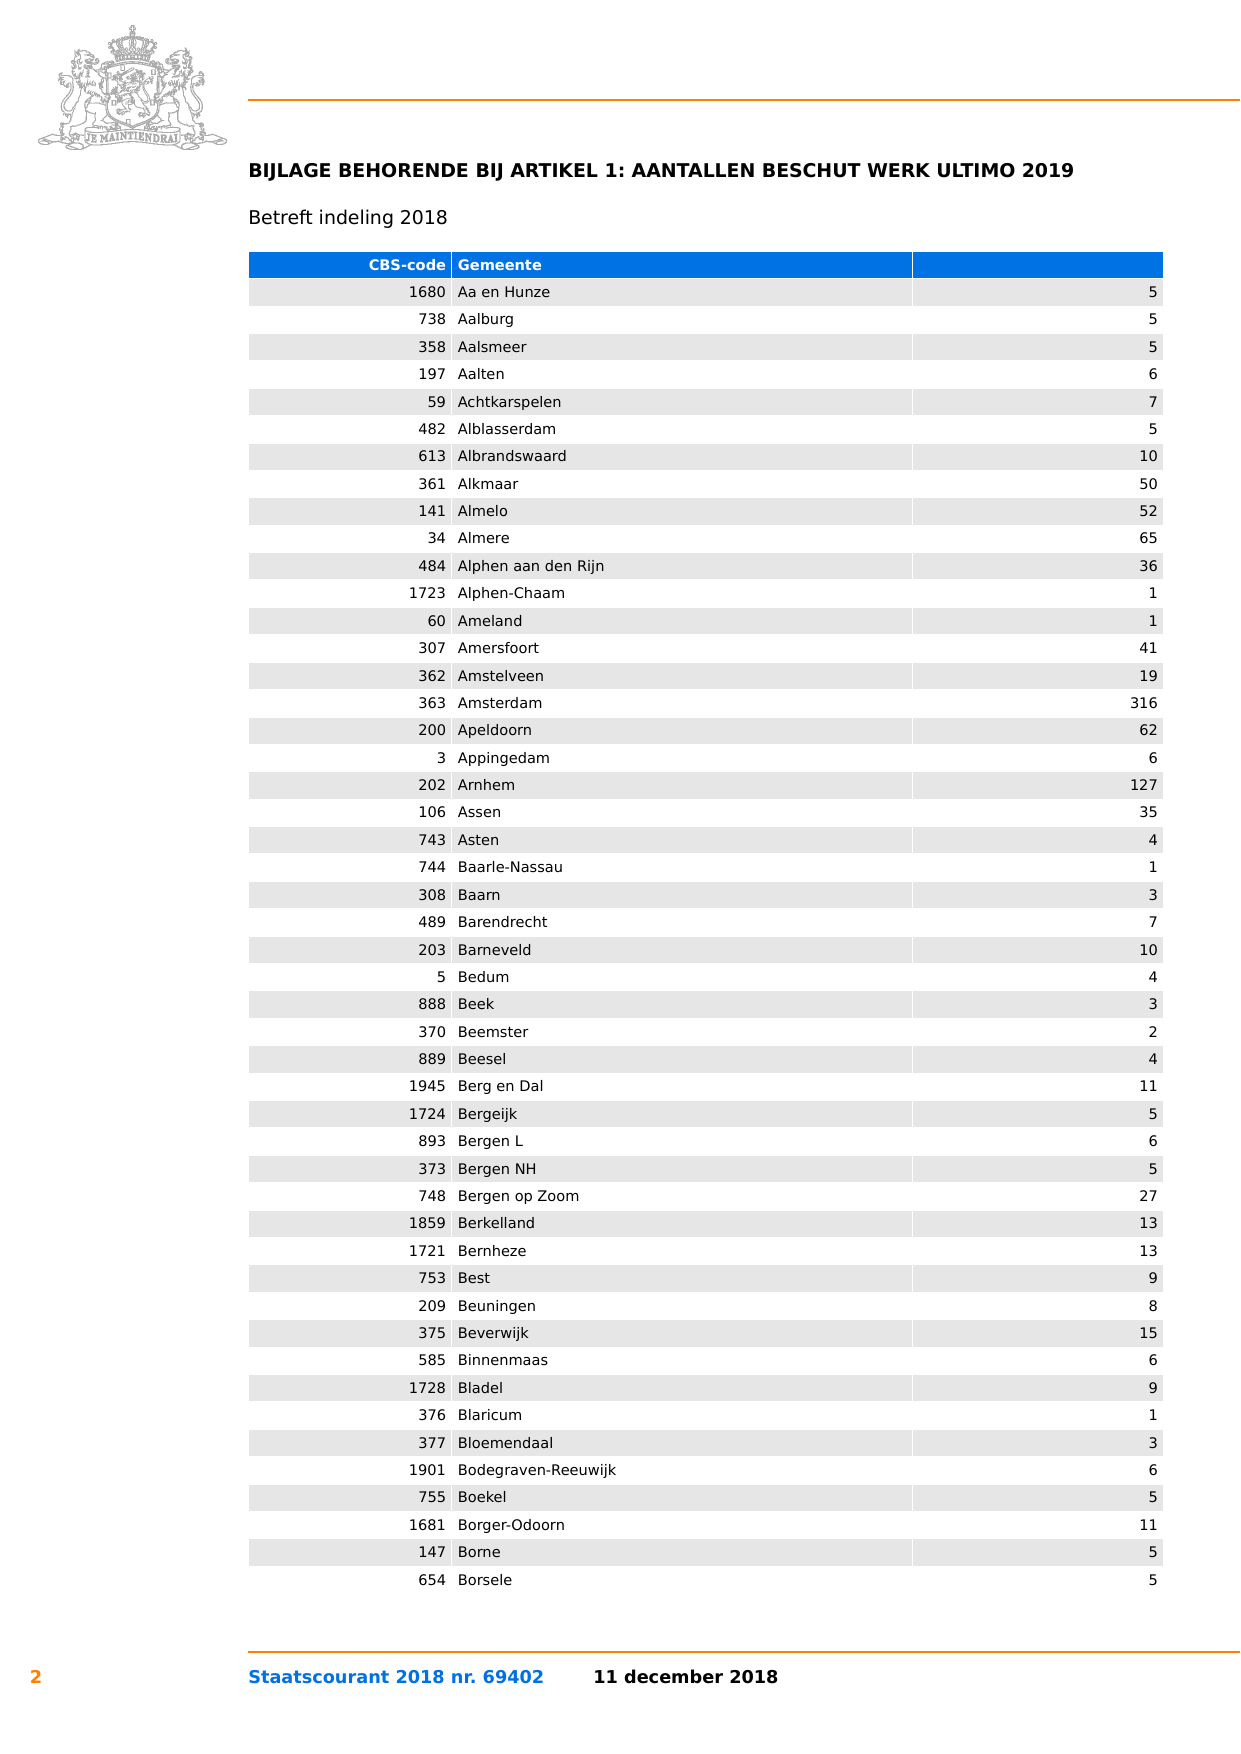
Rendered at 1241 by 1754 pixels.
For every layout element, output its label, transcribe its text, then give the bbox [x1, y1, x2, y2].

table_cell Best [452, 1265, 912, 1292]
table_cell 50 [913, 471, 1163, 497]
table_cell Beuningen [452, 1293, 912, 1319]
table_cell 11 [913, 1512, 1163, 1538]
table_cell 1721 [249, 1238, 451, 1264]
table_cell Alphen-Chaam [452, 581, 912, 607]
table_cell 15 [913, 1320, 1163, 1347]
table_cell Beesel [452, 1046, 912, 1073]
table_cell Beek [452, 991, 912, 1018]
table_cell Apeldoorn [452, 718, 912, 744]
table_cell 3 [913, 882, 1163, 908]
table_cell 202 [249, 772, 451, 799]
table_cell Borger-Odoorn [452, 1512, 912, 1538]
table_cell Asten [452, 827, 912, 853]
table_cell Bladel [452, 1375, 912, 1401]
table_cell 10 [913, 444, 1163, 470]
table_cell 654 [249, 1567, 451, 1593]
table_cell Baarn [452, 882, 912, 908]
table_cell 5 [913, 1567, 1163, 1593]
table_cell 585 [249, 1348, 451, 1374]
table_cell 4 [913, 827, 1163, 853]
table_cell 482 [249, 416, 451, 442]
table_cell 200 [249, 718, 451, 744]
table_cell Berg en Dal [452, 1074, 912, 1100]
table_cell Baarle-Nassau [452, 855, 912, 881]
table_cell 755 [249, 1485, 451, 1511]
table_cell Bernheze [452, 1238, 912, 1264]
table_cell 5 [249, 964, 451, 990]
table_cell 147 [249, 1539, 451, 1566]
table_cell 9 [913, 1375, 1163, 1401]
table_cell 11 [913, 1074, 1163, 1100]
table_cell 6 [913, 745, 1163, 771]
table_cell 1859 [249, 1211, 451, 1237]
table_cell 489 [249, 909, 451, 936]
table_cell 27 [913, 1183, 1163, 1209]
table_cell Boekel [452, 1485, 912, 1511]
table_cell 59 [249, 389, 451, 415]
table_cell 127 [913, 772, 1163, 799]
table_cell 373 [249, 1156, 451, 1182]
table_cell Beverwijk [452, 1320, 912, 1347]
table_cell Aa en Hunze [452, 279, 912, 306]
table_cell Albrandswaard [452, 444, 912, 470]
table_cell 1728 [249, 1375, 451, 1401]
table_cell 744 [249, 855, 451, 881]
table_cell Bergeijk [452, 1101, 912, 1127]
text Betreft indeling 2018 [248, 207, 1163, 229]
table_cell 376 [249, 1403, 451, 1429]
table_cell Barendrecht [452, 909, 912, 936]
table_cell Bergen L [452, 1129, 912, 1155]
table_cell 9 [913, 1265, 1163, 1292]
table_cell 5 [913, 416, 1163, 442]
table_cell 5 [913, 1485, 1163, 1511]
table_cell Amersfoort [452, 635, 912, 662]
table_cell Beemster [452, 1019, 912, 1045]
table_cell 613 [249, 444, 451, 470]
table_cell 2 [913, 1019, 1163, 1045]
table_cell 65 [913, 526, 1163, 552]
table_cell Amstelveen [452, 663, 912, 689]
table_cell Bergen op Zoom [452, 1183, 912, 1209]
table_cell 13 [913, 1238, 1163, 1264]
table_cell 3 [249, 745, 451, 771]
table_cell 1 [913, 1403, 1163, 1429]
table_header [913, 252, 1163, 278]
table_cell Borsele [452, 1567, 912, 1593]
table_cell Borne [452, 1539, 912, 1566]
table_cell Achtkarspelen [452, 389, 912, 415]
table_cell Aalten [452, 361, 912, 388]
table_cell Almere [452, 526, 912, 552]
table_cell 307 [249, 635, 451, 662]
table_cell 41 [913, 635, 1163, 662]
table_cell Binnenmaas [452, 1348, 912, 1374]
table_header CBS-code [249, 252, 451, 278]
table_cell 1681 [249, 1512, 451, 1538]
table_cell 36 [913, 553, 1163, 579]
table_cell 6 [913, 1129, 1163, 1155]
table_cell 6 [913, 1348, 1163, 1374]
table_cell 52 [913, 498, 1163, 525]
table_cell 748 [249, 1183, 451, 1209]
table_cell 743 [249, 827, 451, 853]
table_cell 5 [913, 279, 1163, 306]
table_cell 1945 [249, 1074, 451, 1100]
table_cell 375 [249, 1320, 451, 1347]
table_cell 60 [249, 608, 451, 634]
table_cell 738 [249, 307, 451, 333]
table_cell Assen [452, 800, 912, 826]
table_cell Bloemendaal [452, 1430, 912, 1456]
table_cell Berkelland [452, 1211, 912, 1237]
table_cell 1723 [249, 581, 451, 607]
table_cell 3 [913, 991, 1163, 1018]
table_cell 34 [249, 526, 451, 552]
table_cell Aalburg [452, 307, 912, 333]
table_cell 5 [913, 307, 1163, 333]
table_cell 1724 [249, 1101, 451, 1127]
subtitle BIJLAGE BEHORENDE BIJ ARTIKEL 1: AANTALLEN BESCHUT WERK ULTIMO 2019 [248, 160, 1163, 182]
table_cell Bodegraven-Reeuwijk [452, 1457, 912, 1483]
table_cell Ameland [452, 608, 912, 634]
table_cell 377 [249, 1430, 451, 1456]
table_cell 5 [913, 1101, 1163, 1127]
table_cell 893 [249, 1129, 451, 1155]
table_cell 753 [249, 1265, 451, 1292]
table_cell 1 [913, 855, 1163, 881]
table_cell Appingedam [452, 745, 912, 771]
table_cell 35 [913, 800, 1163, 826]
table_header Gemeente [452, 252, 912, 278]
table_cell Bedum [452, 964, 912, 990]
table_cell 363 [249, 690, 451, 716]
table_cell 362 [249, 663, 451, 689]
table_cell 5 [913, 1156, 1163, 1182]
table_cell 6 [913, 1457, 1163, 1483]
table_cell 4 [913, 1046, 1163, 1073]
table_cell 209 [249, 1293, 451, 1319]
table_cell 1 [913, 608, 1163, 634]
table_cell 358 [249, 334, 451, 360]
table_cell 308 [249, 882, 451, 908]
table_cell 370 [249, 1019, 451, 1045]
table_cell 889 [249, 1046, 451, 1073]
table_cell 4 [913, 964, 1163, 990]
table_cell 62 [913, 718, 1163, 744]
table_cell Bergen NH [452, 1156, 912, 1182]
table_cell 19 [913, 663, 1163, 689]
table_cell 5 [913, 1539, 1163, 1566]
table_cell Aalsmeer [452, 334, 912, 360]
table_cell 6 [913, 361, 1163, 388]
table_cell Alblasserdam [452, 416, 912, 442]
table_cell 13 [913, 1211, 1163, 1237]
table_cell Barneveld [452, 937, 912, 963]
table_cell 10 [913, 937, 1163, 963]
picture [38, 25, 227, 150]
table_cell Arnhem [452, 772, 912, 799]
table_cell 1901 [249, 1457, 451, 1483]
table_cell 1680 [249, 279, 451, 306]
table_cell Alkmaar [452, 471, 912, 497]
table_cell 3 [913, 1430, 1163, 1456]
table_cell 1 [913, 581, 1163, 607]
table_cell 203 [249, 937, 451, 963]
table_cell 316 [913, 690, 1163, 716]
table_cell Almelo [452, 498, 912, 525]
table_cell 141 [249, 498, 451, 525]
table_cell 7 [913, 389, 1163, 415]
table_cell 361 [249, 471, 451, 497]
table_cell 888 [249, 991, 451, 1018]
table_cell 484 [249, 553, 451, 579]
table_cell 8 [913, 1293, 1163, 1319]
table_cell 7 [913, 909, 1163, 936]
table_cell 106 [249, 800, 451, 826]
table_cell 5 [913, 334, 1163, 360]
table_cell Alphen aan den Rijn [452, 553, 912, 579]
table_cell Blaricum [452, 1403, 912, 1429]
table_cell Amsterdam [452, 690, 912, 716]
table_cell 197 [249, 361, 451, 388]
